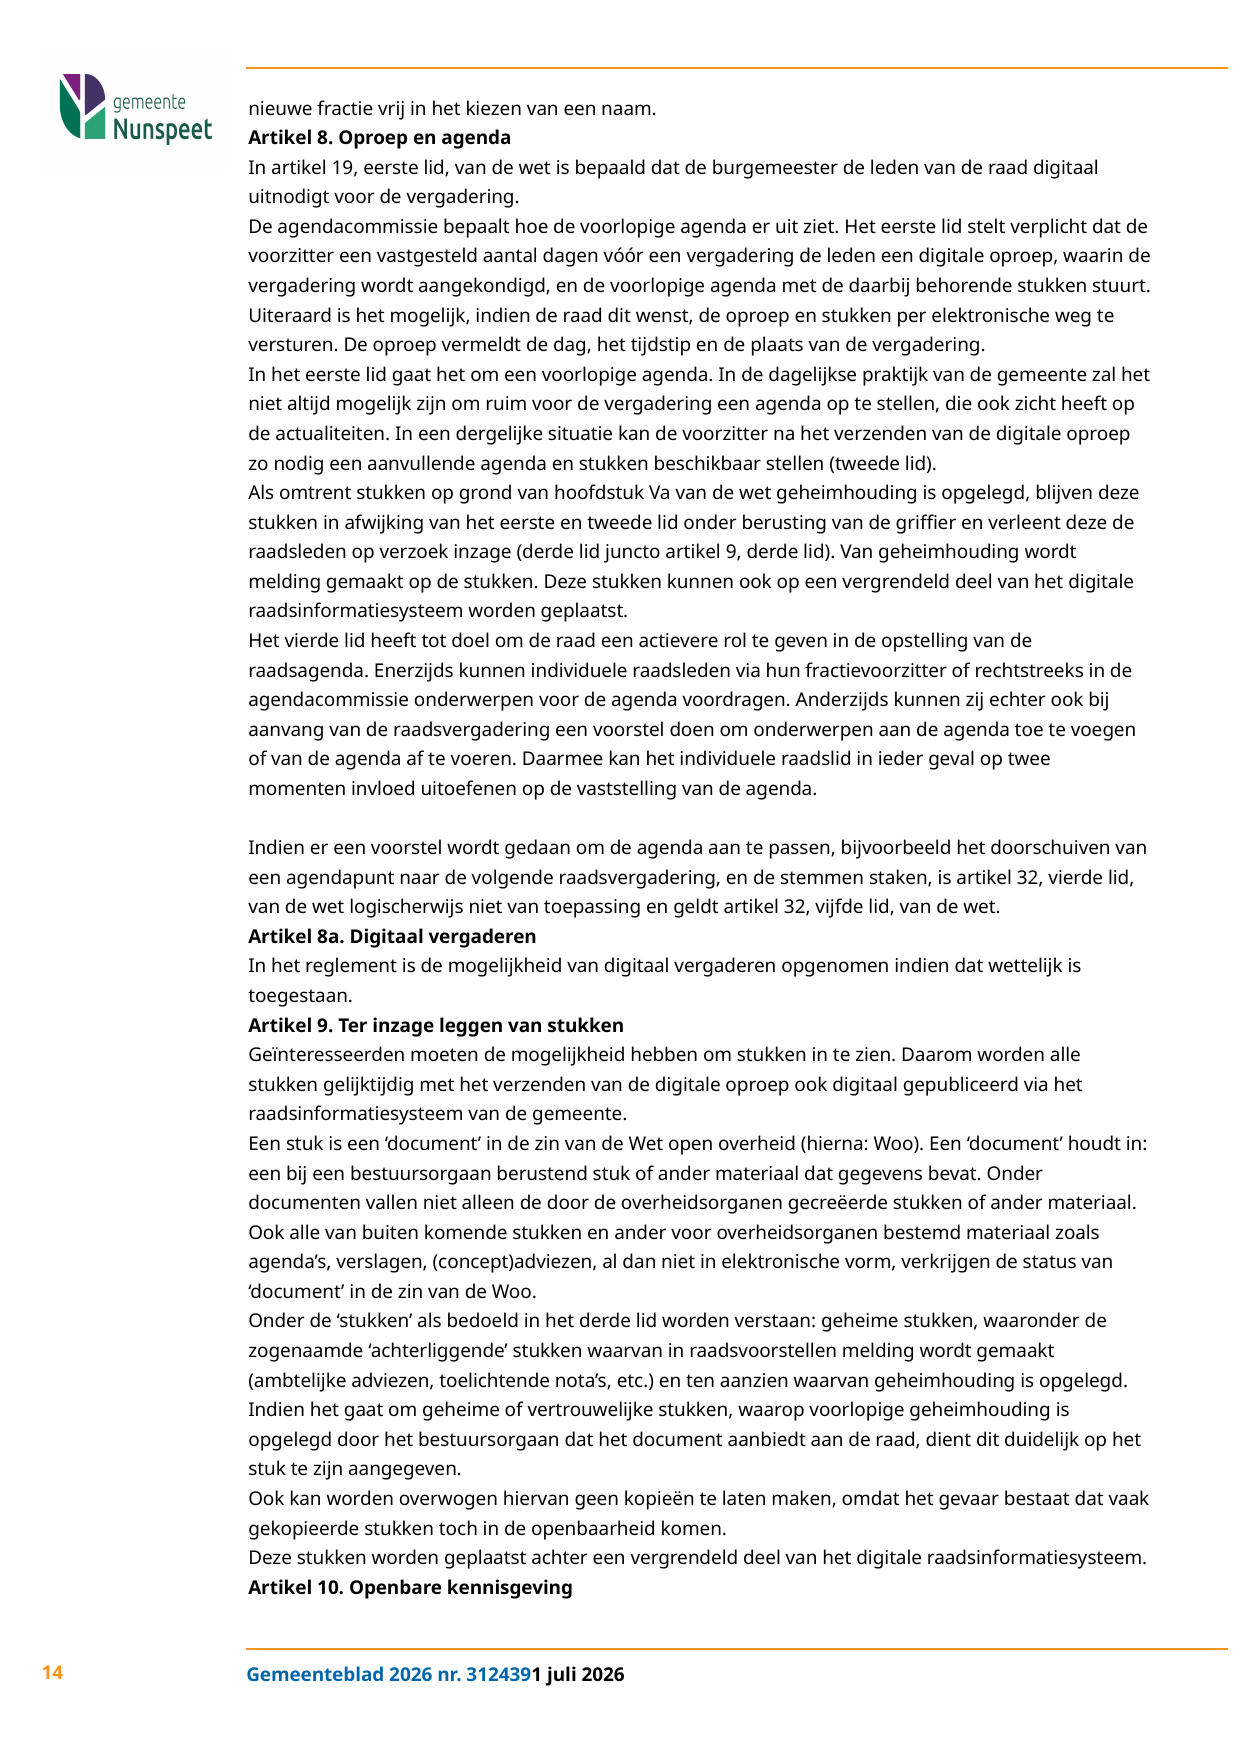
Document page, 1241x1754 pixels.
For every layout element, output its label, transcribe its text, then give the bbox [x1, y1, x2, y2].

text Artikel 8. Oproep en agenda [248, 124, 1152, 150]
text Indien er een voorstel wordt gedaan om de agenda aan te passen, bijvoorbeeld het doorschuiven van een agendapunt naar de volgende raadsvergadering, en de stemmen staken, is artikel 32, vierde lid, van de wet logischerwijs niet van toepassing en geldt artikel 32, vijfde lid, van de wet. [248, 834, 1152, 919]
text In het eerste lid gaat het om een voorlopige agenda. In de dagelijkse praktijk van de gemeente zal het niet altijd mogelijk zijn om ruim voor de vergadering een agenda op te stellen, die ook zicht heeft op de actualiteiten. In een dergelijke situatie kan de voorzitter na het verzenden van de digitale oproep zo nodig een aanvullende agenda en stukken beschikbaar stellen (tweede lid). [248, 361, 1152, 476]
text Artikel 10. Openbare kennisgeving [248, 1574, 1152, 1600]
text In artikel 19, eerste lid, van de wet is bepaald dat de burgemeester de leden van de raad digitaal uitnodigt voor de vergadering. [248, 154, 1152, 209]
text In het reglement is de mogelijkheid van digitaal vergaderen opgenomen indien dat wettelijk is toegestaan. [248, 953, 1152, 1008]
text Een stuk is een ‘document’ in de zin van de Wet open overheid (hierna: Woo). Een ‘document’ houdt in: een bij een bestuursorgaan berustend stuk of ander materiaal dat gegevens bevat. Onder documenten vallen niet alleen de door de overheidsorganen gecreëerde stukken of ander materiaal. Ook alle van buiten komende stukken en ander voor overheidsorganen bestemd materiaal zoals agenda’s, verslagen, (concept)adviezen, al dan niet in elektronische vorm, verkrijgen de status van ‘document’ in de zin van de Woo. [248, 1130, 1152, 1304]
picture [41, 47, 231, 172]
text Als omtrent stukken op grond van hoofdstuk Va van de wet geheimhouding is opgelegd, blijven deze stukken in afwijking van het eerste en tweede lid onder berusting van de griffier en verleent deze de raadsleden op verzoek inzage (derde lid juncto artikel 9, derde lid). Van geheimhouding wordt melding gemaakt op de stukken. Deze stukken kunnen ook op een vergrendeld deel van het digitale raadsinformatiesysteem worden geplaatst. [248, 479, 1152, 623]
text Artikel 9. Ter inzage leggen van stukken [248, 1012, 1152, 1038]
text Het vierde lid heeft tot doel om de raad een actievere rol te geven in de opstelling van de raadsagenda. Enerzijds kunnen individuele raadsleden via hun fractievoorzitter of rechtstreeks in de agendacommissie onderwerpen voor de agenda voordragen. Anderzijds kunnen zij echter ook bij aanvang van de raadsvergadering een voorstel doen om onderwerpen aan de agenda toe te voegen of van de agenda af te voeren. Daarmee kan het individuele raadslid in ieder geval op twee momenten invloed uitoefenen op de vaststelling van de agenda. [248, 627, 1152, 801]
text Deze stukken worden geplaatst achter een vergrendeld deel van het digitale raadsinformatiesysteem. [248, 1544, 1152, 1570]
text nieuwe fractie vrij in het kiezen van een naam. [248, 95, 1152, 121]
text De agendacommissie bepaalt hoe de voorlopige agenda er uit ziet. Het eerste lid stelt verplicht dat de voorzitter een vastgesteld aantal dagen vóór een vergadering de leden een digitale oproep, waarin de vergadering wordt aangekondigd, en de voorlopige agenda met de daarbij behorende stukken stuurt. Uiteraard is het mogelijk, indien de raad dit wenst, de oproep en stukken per elektronische weg te versturen. De oproep vermeldt de dag, het tijdstip en de plaats van de vergadering. [248, 213, 1152, 357]
text Geïnteresseerden moeten de mogelijkheid hebben om stukken in te zien. Daarom worden alle stukken gelijktijdig met het verzenden van de digitale oproep ook digitaal gepubliceerd via het raadsinformatiesysteem van de gemeente. [248, 1041, 1152, 1126]
text Artikel 8a. Digitaal vergaderen [248, 923, 1152, 949]
text Ook kan worden overwogen hiervan geen kopieën te laten maken, omdat het gevaar bestaat dat vaak gekopieerde stukken toch in de openbaarheid komen. [248, 1485, 1152, 1541]
text Onder de ‘stukken’ als bedoeld in het derde lid worden verstaan: geheime stukken, waaronder de zogenaamde ‘achterliggende’ stukken waarvan in raadsvoorstellen melding wordt gemaakt (ambtelijke adviezen, toelichtende nota’s, etc.) en ten aanzien waarvan geheimhouding is opgelegd. Indien het gaat om geheime of vertrouwelijke stukken, waarop voorlopige geheimhouding is opgelegd door het bestuursorgaan dat het document aanbiedt aan de raad, dient dit duidelijk op het stuk te zijn aangegeven. [248, 1308, 1152, 1481]
